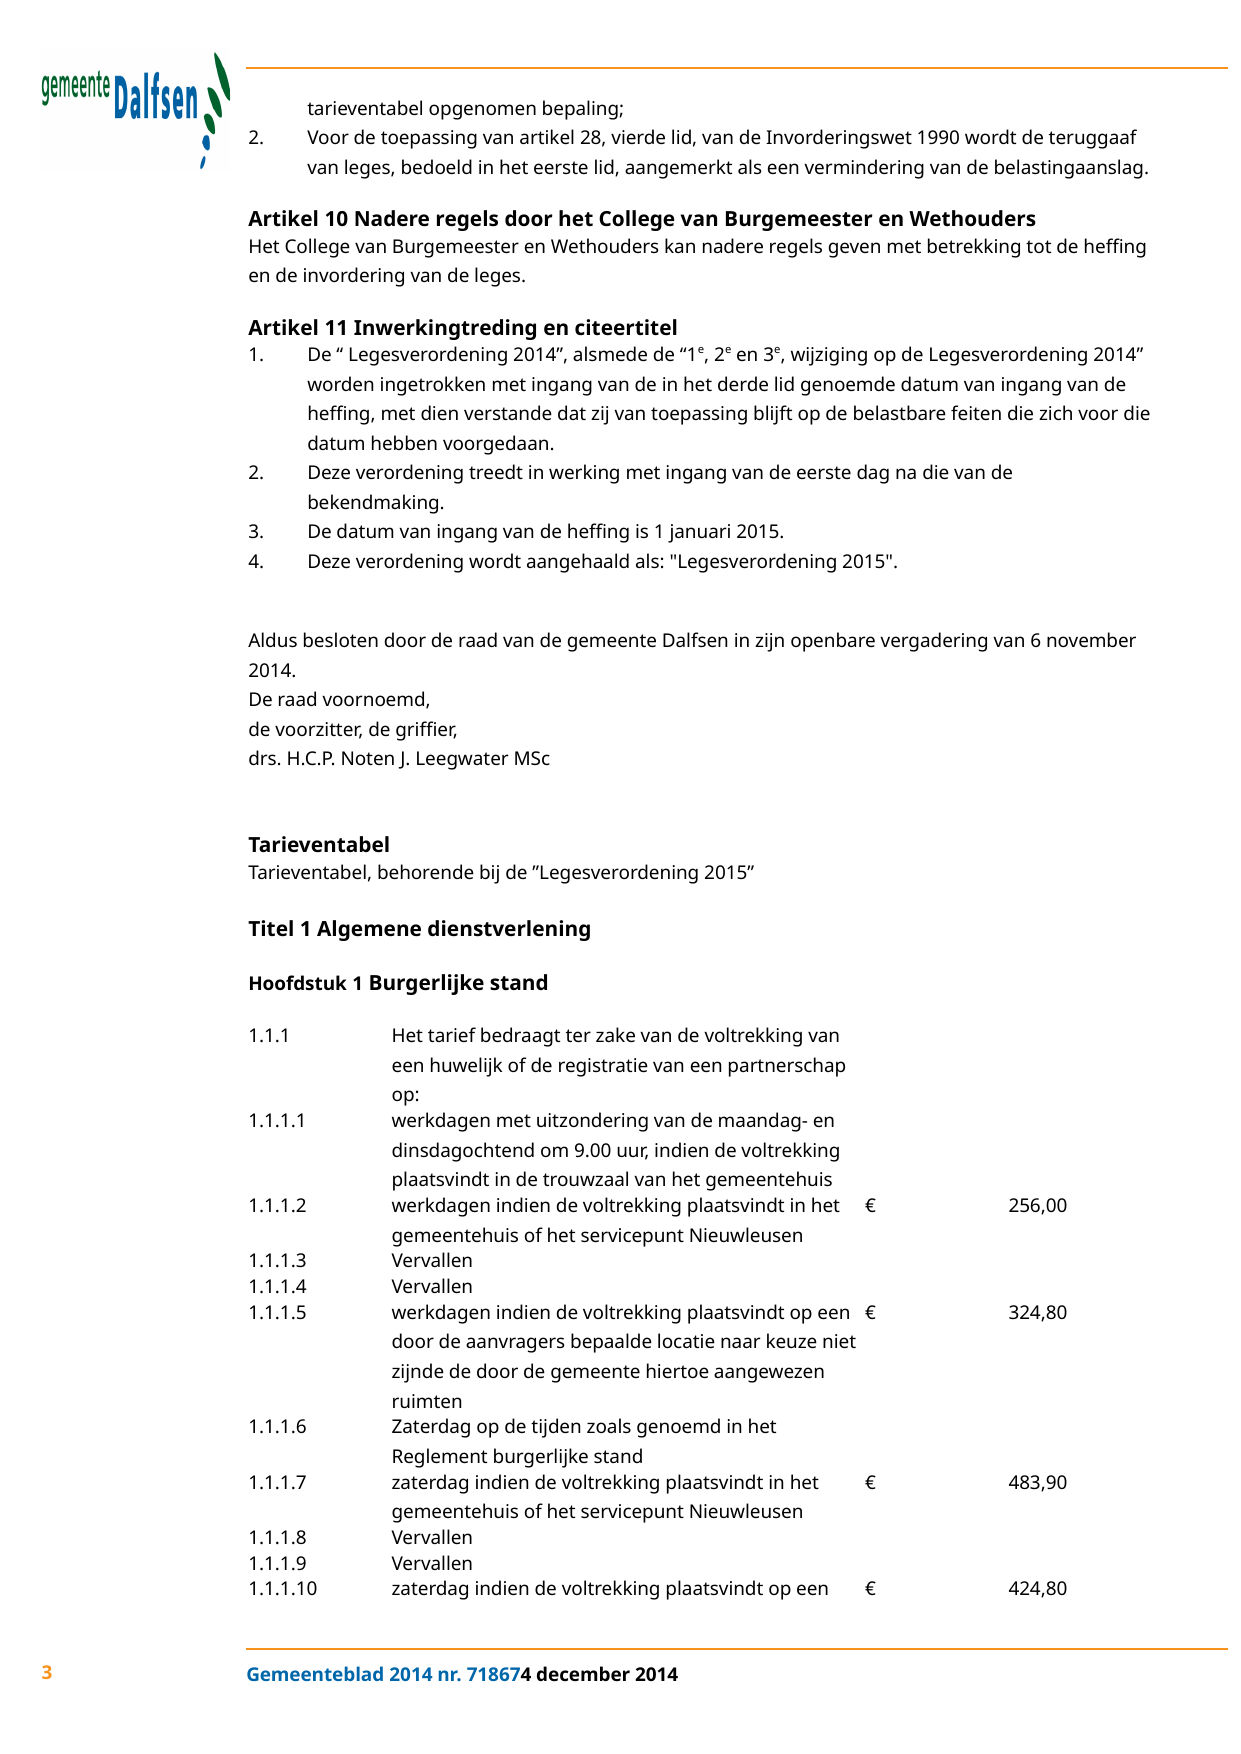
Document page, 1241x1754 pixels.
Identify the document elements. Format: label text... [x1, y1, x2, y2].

table_header [1008, 1023, 1152, 1107]
table_cell [1008, 1273, 1152, 1299]
table_cell [865, 1273, 1008, 1299]
table_header Het tarief bedraagt ter zake van de voltrekking van een huwelijk of de registratie van een partnerschap op: [391, 1023, 865, 1107]
table_cell [1008, 1524, 1152, 1550]
table_cell Vervallen [391, 1550, 865, 1576]
text de voorzitter, de griffier, [248, 716, 1152, 742]
table_cell [865, 1524, 1008, 1550]
table_cell zaterdag indien de voltrekking plaatsvindt in het gemeentehuis of het servicepunt Nieuwleusen [391, 1469, 865, 1524]
picture [41, 47, 231, 172]
list De datum van ingang van de heffing is 1 januari 2015. [248, 519, 1152, 544]
text Hoofdstuk 1 Burgerlijke stand [248, 968, 1152, 997]
table_cell [1008, 1414, 1152, 1469]
list Deze verordening treedt in werking met ingang van de eerste dag na die van de bekendmaking. [248, 459, 1152, 515]
table_cell [1008, 1108, 1152, 1192]
table_cell 483,90 [1008, 1469, 1152, 1524]
table_cell [865, 1414, 1008, 1469]
text Aldus besloten door de raad van de gemeente Dalfsen in zijn openbare vergadering van 6 november 2014. [248, 627, 1152, 682]
list Voor de toepassing van artikel 28, vierde lid, van de Invorderingswet 1990 wordt de teruggaaf van leges, bedoeld in het eerste lid, aangemerkt als een vermindering van de belastingaanslag. [248, 124, 1152, 180]
table_cell Vervallen [391, 1524, 865, 1550]
table_cell [1008, 1248, 1152, 1273]
table_cell 1.1.1.10 [248, 1576, 391, 1601]
list De “ Legesverordening 2014”, alsmede de “1e, 2e en 3e, wijziging op de Legesverordening 2014” worden ingetrokken met ingang van de in het derde lid genoemde datum van ingang van de heffing, met dien verstande dat zij van toepassing blijft op de belastbare feiten die zich voor die datum hebben voorgedaan. [248, 341, 1152, 456]
table_cell Vervallen [391, 1248, 865, 1273]
text drs. H.C.P. Noten J. Leegwater MSc [248, 746, 1152, 771]
table_cell 1.1.1.3 [248, 1248, 391, 1273]
table_cell zaterdag indien de voltrekking plaatsvindt op een [391, 1576, 865, 1601]
table_cell werkdagen met uitzondering van de maandag- en dinsdagochtend om 9.00 uur, indien de voltrekking plaatsvindt in de trouwzaal van het gemeentehuis [391, 1108, 865, 1192]
table_cell [865, 1550, 1008, 1576]
table_cell 1.1.1.6 [248, 1414, 391, 1469]
table_cell werkdagen indien de voltrekking plaatsvindt op een door de aanvragers bepaalde locatie naar keuze niet zijnde de door de gemeente hiertoe aangewezen ruimten [391, 1299, 865, 1413]
table_header [865, 1023, 1008, 1107]
table_cell € [865, 1192, 1008, 1248]
table_cell 1.1.1.4 [248, 1273, 391, 1299]
text Titel 1 Algemene dienstverlening [248, 914, 1152, 943]
table_cell € [865, 1469, 1008, 1524]
text De raad voornoemd, [248, 686, 1152, 712]
list Deze verordening wordt aangehaald als: "Legesverordening 2015". [248, 548, 1152, 574]
table_cell [865, 1108, 1008, 1192]
table_cell 1.1.1.2 [248, 1192, 391, 1248]
text Tarieventabel, behorende bij de ”Legesverordening 2015” [248, 859, 1152, 884]
table_cell 1.1.1.1 [248, 1108, 391, 1192]
table_cell € [865, 1576, 1008, 1601]
table_cell 1.1.1.5 [248, 1299, 391, 1413]
table_cell [865, 1248, 1008, 1273]
table_cell 424,80 [1008, 1576, 1152, 1601]
table_header 1.1.1 [248, 1023, 391, 1107]
table_cell [1008, 1550, 1152, 1576]
text Tarieventabel [248, 830, 1152, 859]
text Artikel 11 Inwerkingtreding en citeertitel [248, 313, 1152, 341]
table_cell 324,80 [1008, 1299, 1152, 1413]
table_cell 1.1.1.8 [248, 1524, 391, 1550]
text Het College van Burgemeester en Wethouders kan nadere regels geven met betrekking tot de heffing en de invordering van de leges. [248, 233, 1152, 288]
table_cell 1.1.1.9 [248, 1550, 391, 1576]
table_cell Vervallen [391, 1273, 865, 1299]
table_cell werkdagen indien de voltrekking plaatsvindt in het gemeentehuis of het servicepunt Nieuwleusen [391, 1192, 865, 1248]
table_cell Zaterdag op de tijden zoals genoemd in het Reglement burgerlijke stand [391, 1414, 865, 1469]
table_cell € [865, 1299, 1008, 1413]
list tarieventabel opgenomen bepaling; [248, 95, 1152, 121]
text Artikel 10 Nadere regels door het College van Burgemeester en Wethouders [248, 204, 1152, 233]
table_cell 256,00 [1008, 1192, 1152, 1248]
table_cell 1.1.1.7 [248, 1469, 391, 1524]
